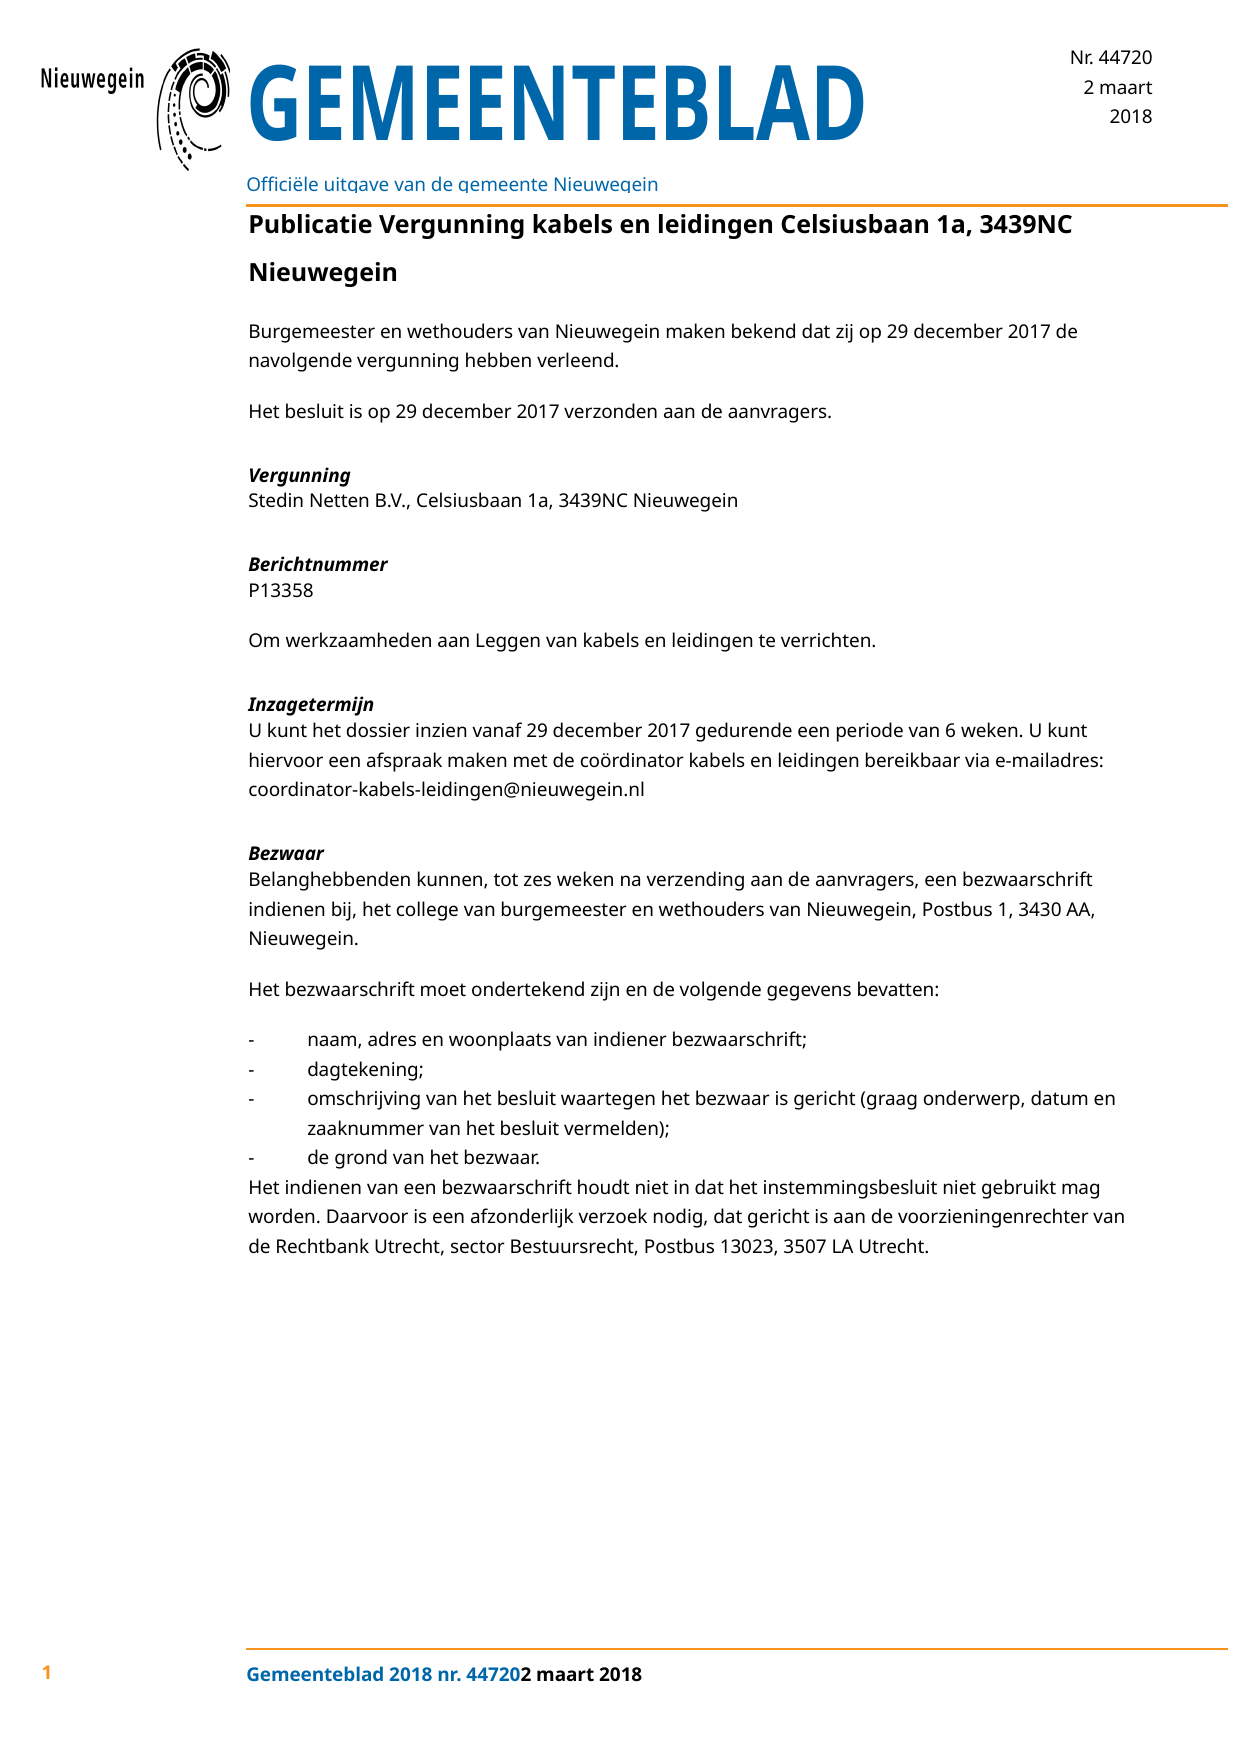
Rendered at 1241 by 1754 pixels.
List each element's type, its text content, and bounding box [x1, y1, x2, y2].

list omschrijving van het besluit waartegen het bezwaar is gericht (graag onderwerp, datum en zaaknummer van het besluit vermelden); [248, 1085, 1152, 1141]
text Inzagetermijn [248, 692, 1152, 717]
list dagtekening; [248, 1056, 1152, 1082]
text Stedin Netten B.V., Celsiusbaan 1a, 3439NC Nieuwegein [248, 488, 1152, 513]
picture [41, 47, 231, 172]
text Vergunning [248, 462, 1152, 488]
text Bezwaar [248, 841, 1152, 866]
text Publicatie Vergunning kabels en leidingen Celsiusbaan 1a, 3439NC Nieuwegein [248, 207, 1152, 288]
list naam, adres en woonplaats van indiener bezwaarschrift; [248, 1026, 1152, 1052]
text Het indienen van een bezwaarschrift houdt niet in dat het instemmingsbesluit niet gebruikt mag worden. Daarvoor is een afzonderlijk verzoek nodig, dat gericht is aan de voorzieningenrechter van de Rechtbank Utrecht, sector Bestuursrecht, Postbus 13023, 3507 LA Utrecht. [248, 1174, 1152, 1259]
text Het bezwaarschrift moet ondertekend zijn en de volgende gegevens bevatten: [248, 976, 1152, 1002]
text U kunt het dossier inzien vanaf 29 december 2017 gedurende een periode van 6 weken. U kunt hiervoor een afspraak maken met de coördinator kabels en leidingen bereikbaar via e-mailadres: coordinator-kabels-leidingen@nieuwegein.nl [248, 717, 1152, 802]
text Berichtnummer [248, 552, 1152, 577]
text Belanghebbenden kunnen, tot zes weken na verzending aan de aanvragers, een bezwaarschrift indienen bij, het college van burgemeester en wethouders van Nieuwegein, Postbus 1, 3430 AA, Nieuwegein. [248, 866, 1152, 951]
text Burgemeester en wethouders van Nieuwegein maken bekend dat zij op 29 december 2017 de navolgende vergunning hebben verleend. [248, 318, 1152, 373]
list de grond van het bezwaar. [248, 1144, 1152, 1170]
text P13358 [248, 577, 1152, 603]
text Om werkzaamheden aan Leggen van kabels en leidingen te verrichten. [248, 628, 1152, 653]
text Het besluit is op 29 december 2017 verzonden aan de aanvragers. [248, 398, 1152, 424]
